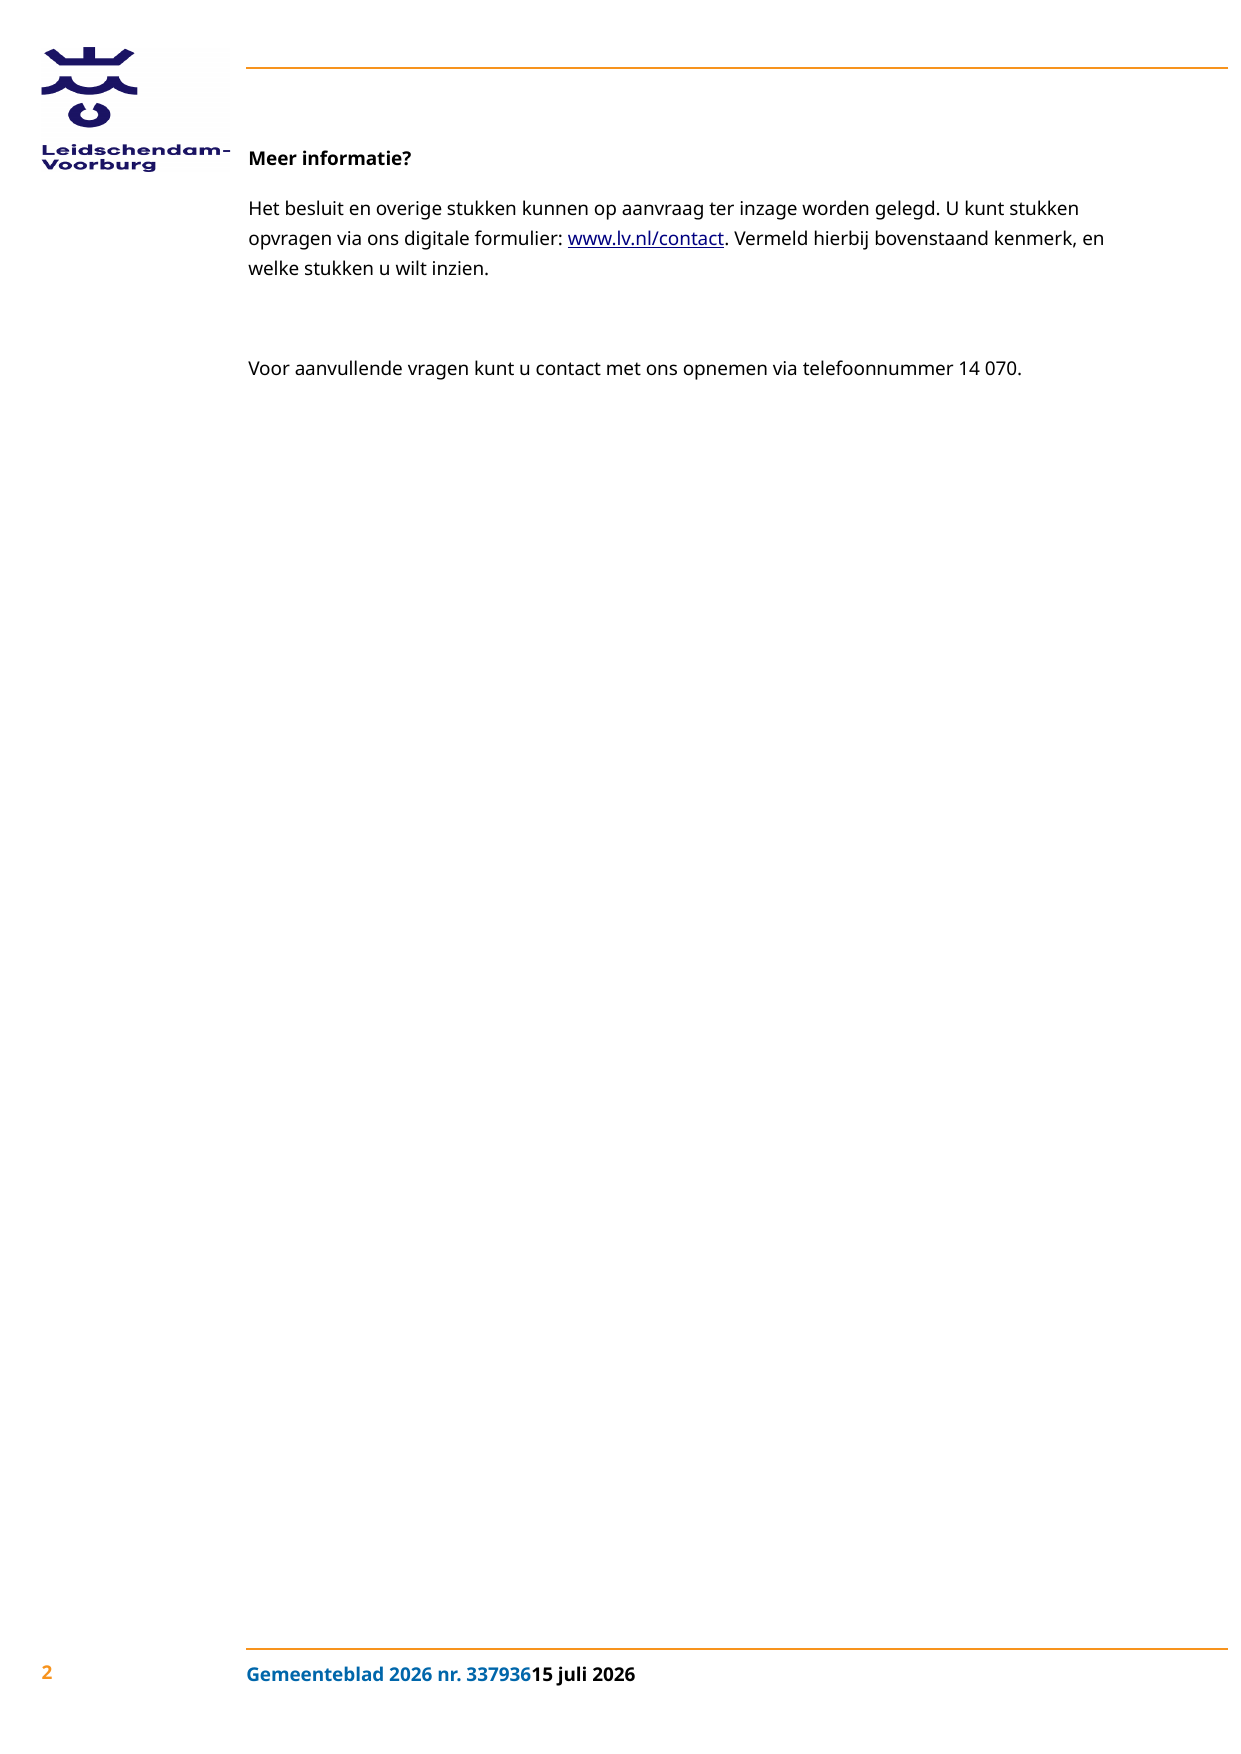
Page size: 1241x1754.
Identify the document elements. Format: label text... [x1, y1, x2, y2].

picture [41, 47, 231, 172]
text Voor aanvullende vragen kunt u contact met ons opnemen via telefoonnummer 14 070. [248, 356, 1152, 381]
text Meer informatie? [248, 145, 1152, 171]
text Het besluit en overige stukken kunnen op aanvraag ter inzage worden gelegd. U kunt stukken opvragen via ons digitale formulier: www.lv.nl/contact. Vermeld hierbij bovenstaand kenmerk, en welke stukken u wilt inzien. [248, 196, 1152, 281]
